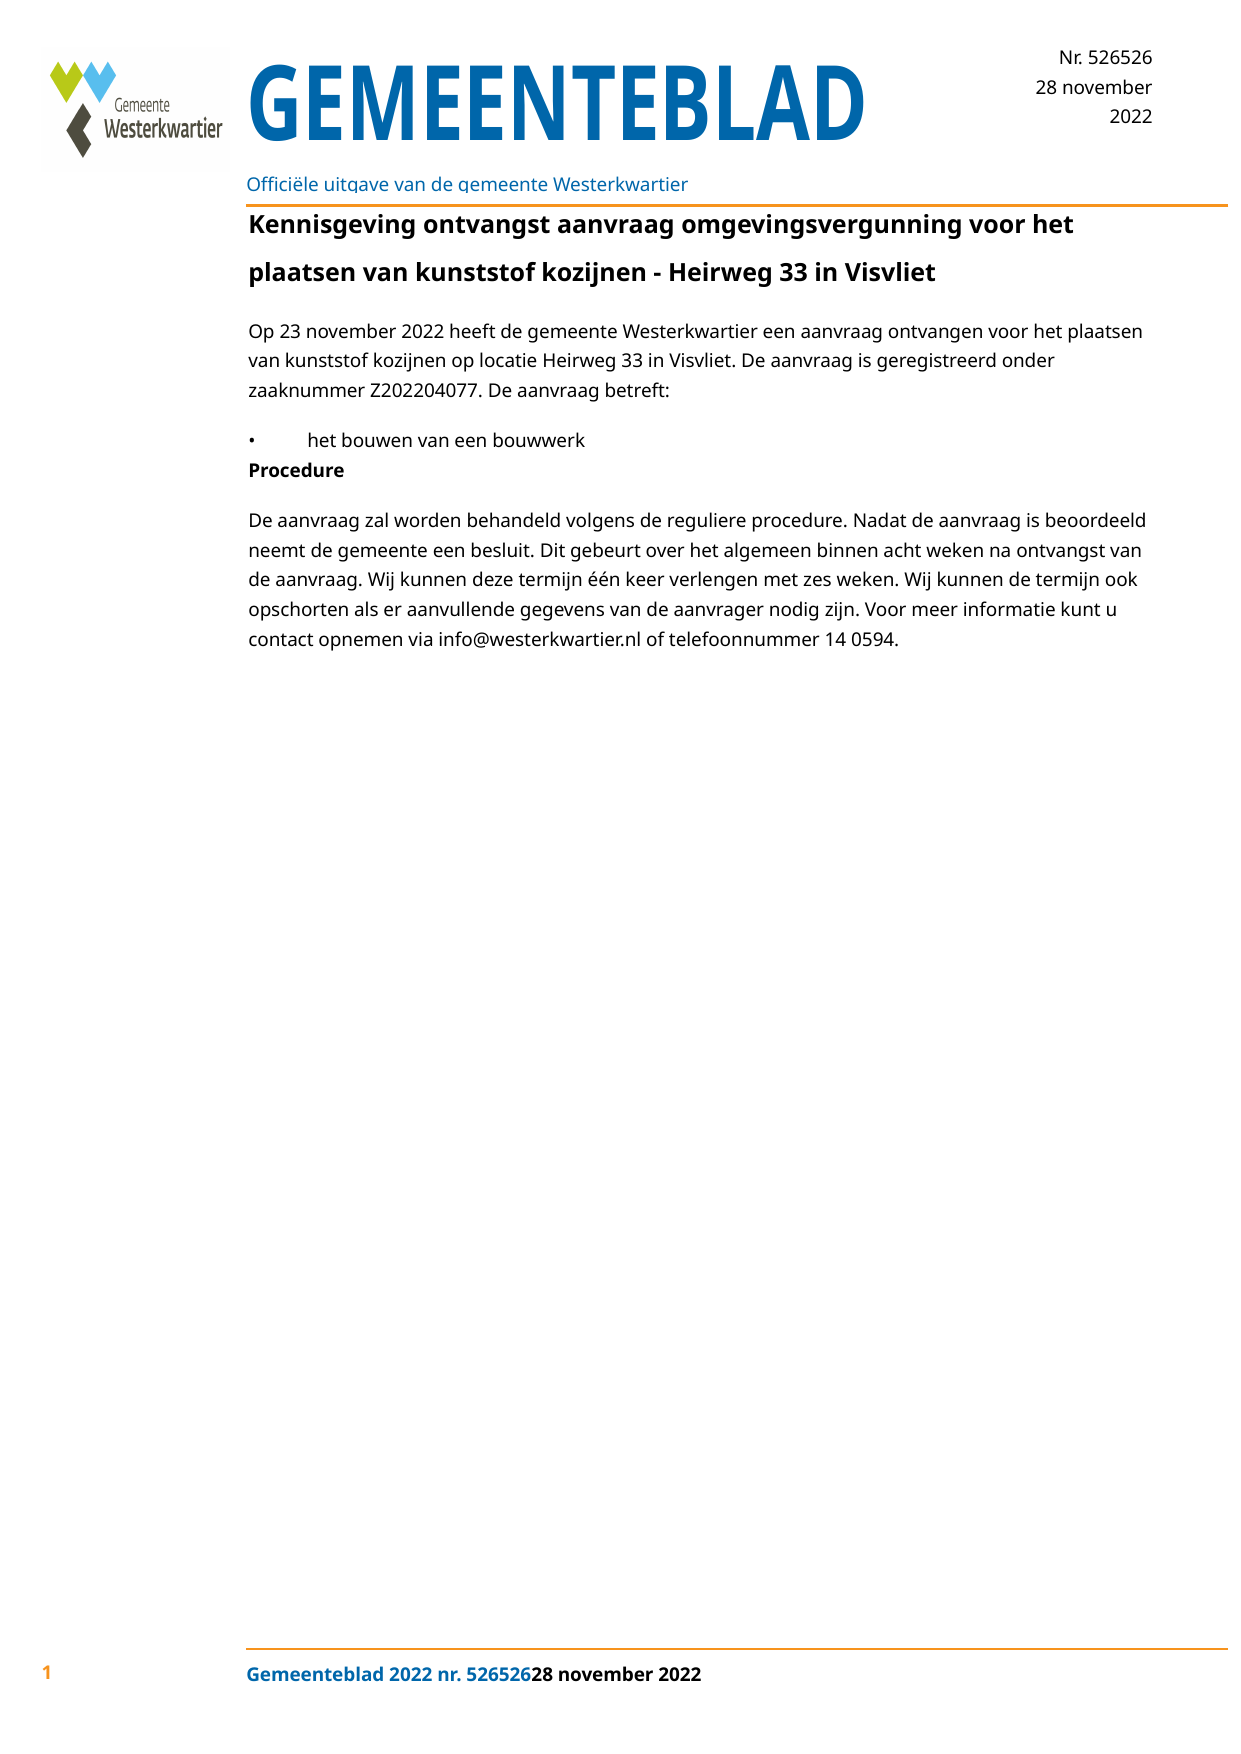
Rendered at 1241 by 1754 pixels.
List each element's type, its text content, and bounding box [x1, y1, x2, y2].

text Op 23 november 2022 heeft de gemeente Westerkwartier een aanvraag ontvangen voor het plaatsen van kunststof kozijnen op locatie Heirweg 33 in Visvliet. De aanvraag is geregistreerd onder zaaknummer Z202204077. De aanvraag betreft: [248, 318, 1152, 403]
text Procedure [248, 457, 1152, 483]
text De aanvraag zal worden behandeld volgens de reguliere procedure. Nadat de aanvraag is beoordeeld neemt de gemeente een besluit. Dit gebeurt over het algemeen binnen acht weken na ontvangst van de aanvraag. Wij kunnen deze termijn één keer verlengen met zes weken. Wij kunnen de termijn ook opschorten als er aanvullende gegevens van de aanvrager nodig zijn. Voor meer informatie kunt u contact opnemen via info@westerkwartier.nl of telefoonnummer 14 0594. [248, 507, 1152, 652]
picture [41, 47, 231, 172]
list het bouwen van een bouwwerk [248, 427, 1152, 453]
text Kennisgeving ontvangst aanvraag omgevingsvergunning voor het plaatsen van kunststof kozijnen - Heirweg 33 in Visvliet [248, 207, 1152, 288]
